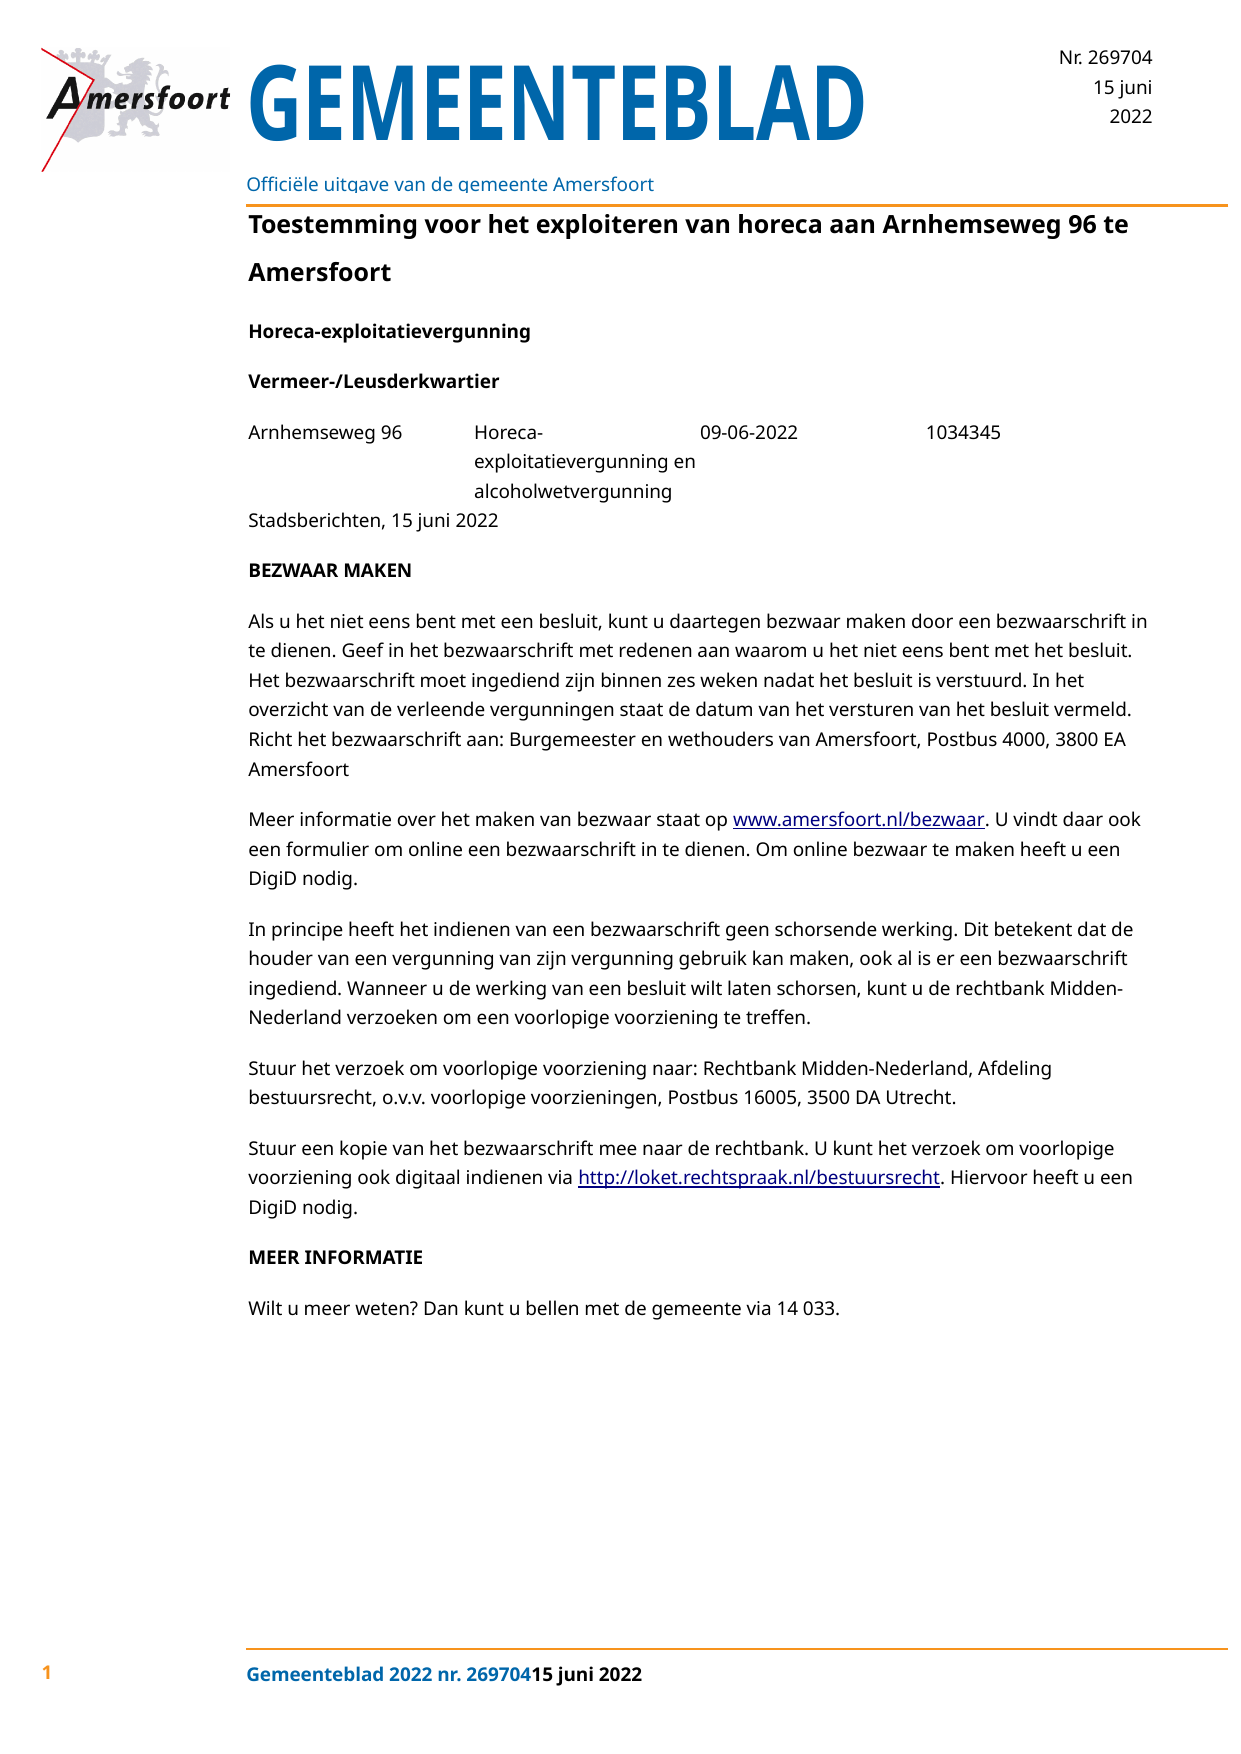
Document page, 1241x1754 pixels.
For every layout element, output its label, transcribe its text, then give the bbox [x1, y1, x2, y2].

table_header Horeca-exploitatievergunning en alcoholwetvergunning [474, 419, 700, 504]
table_header Arnhemseweg 96 [248, 419, 474, 504]
text MEER INFORMATIE [248, 1244, 1152, 1270]
text Toestemming voor het exploiteren van horeca aan Arnhemseweg 96 te Amersfoort [248, 207, 1152, 288]
text Als u het niet eens bent met een besluit, kunt u daartegen bezwaar maken door een bezwaarschrift in te dienen. Geef in het bezwaarschrift met redenen aan waarom u het niet eens bent met het besluit. Het bezwaarschrift moet ingediend zijn binnen zes weken nadat het besluit is verstuurd. In het overzicht van de verleende vergunningen staat de datum van het versturen van het besluit vermeld. Richt het bezwaarschrift aan: Burgemeester en wethouders van Amersfoort, Postbus 4000, 3800 EA Amersfoort [248, 608, 1152, 781]
text Stuur het verzoek om voorlopige voorziening naar: Rechtbank Midden-Nederland, Afdeling bestuursrecht, o.v.v. voorlopige voorzieningen, Postbus 16005, 3500 DA Utrecht. [248, 1055, 1152, 1110]
text In principe heeft het indienen van een bezwaarschrift geen schorsende werking. Dit betekent dat de houder van een vergunning van zijn vergunning gebruik kan maken, ook al is er een bezwaarschrift ingediend. Wanneer u de werking van een besluit wilt laten schorsen, kunt u de rechtbank Midden-Nederland verzoeken om een voorlopige voorziening te treffen. [248, 916, 1152, 1030]
text BEZWAAR MAKEN [248, 557, 1152, 583]
table_header 09-06-2022 [700, 419, 926, 504]
text Vermeer-/Leusderkwartier [248, 368, 1152, 394]
table_header 1034345 [926, 419, 1152, 504]
picture [41, 47, 231, 172]
text Wilt u meer weten? Dan kunt u bellen met de gemeente via 14 033. [248, 1295, 1152, 1321]
text Stadsberichten, 15 juni 2022 [248, 507, 1152, 533]
text Horeca-exploitatievergunning [248, 318, 1152, 344]
text Meer informatie over het maken van bezwaar staat op www.amersfoort.nl/bezwaar. U vindt daar ook een formulier om online een bezwaarschrift in te dienen. Om online bezwaar te maken heeft u een DigiD nodig. [248, 806, 1152, 891]
text Stuur een kopie van het bezwaarschrift mee naar de rechtbank. U kunt het verzoek om voorlopige voorziening ook digitaal indienen via http://loket.rechtspraak.nl/bestuursrecht. Hiervoor heeft u een DigiD nodig. [248, 1135, 1152, 1220]
